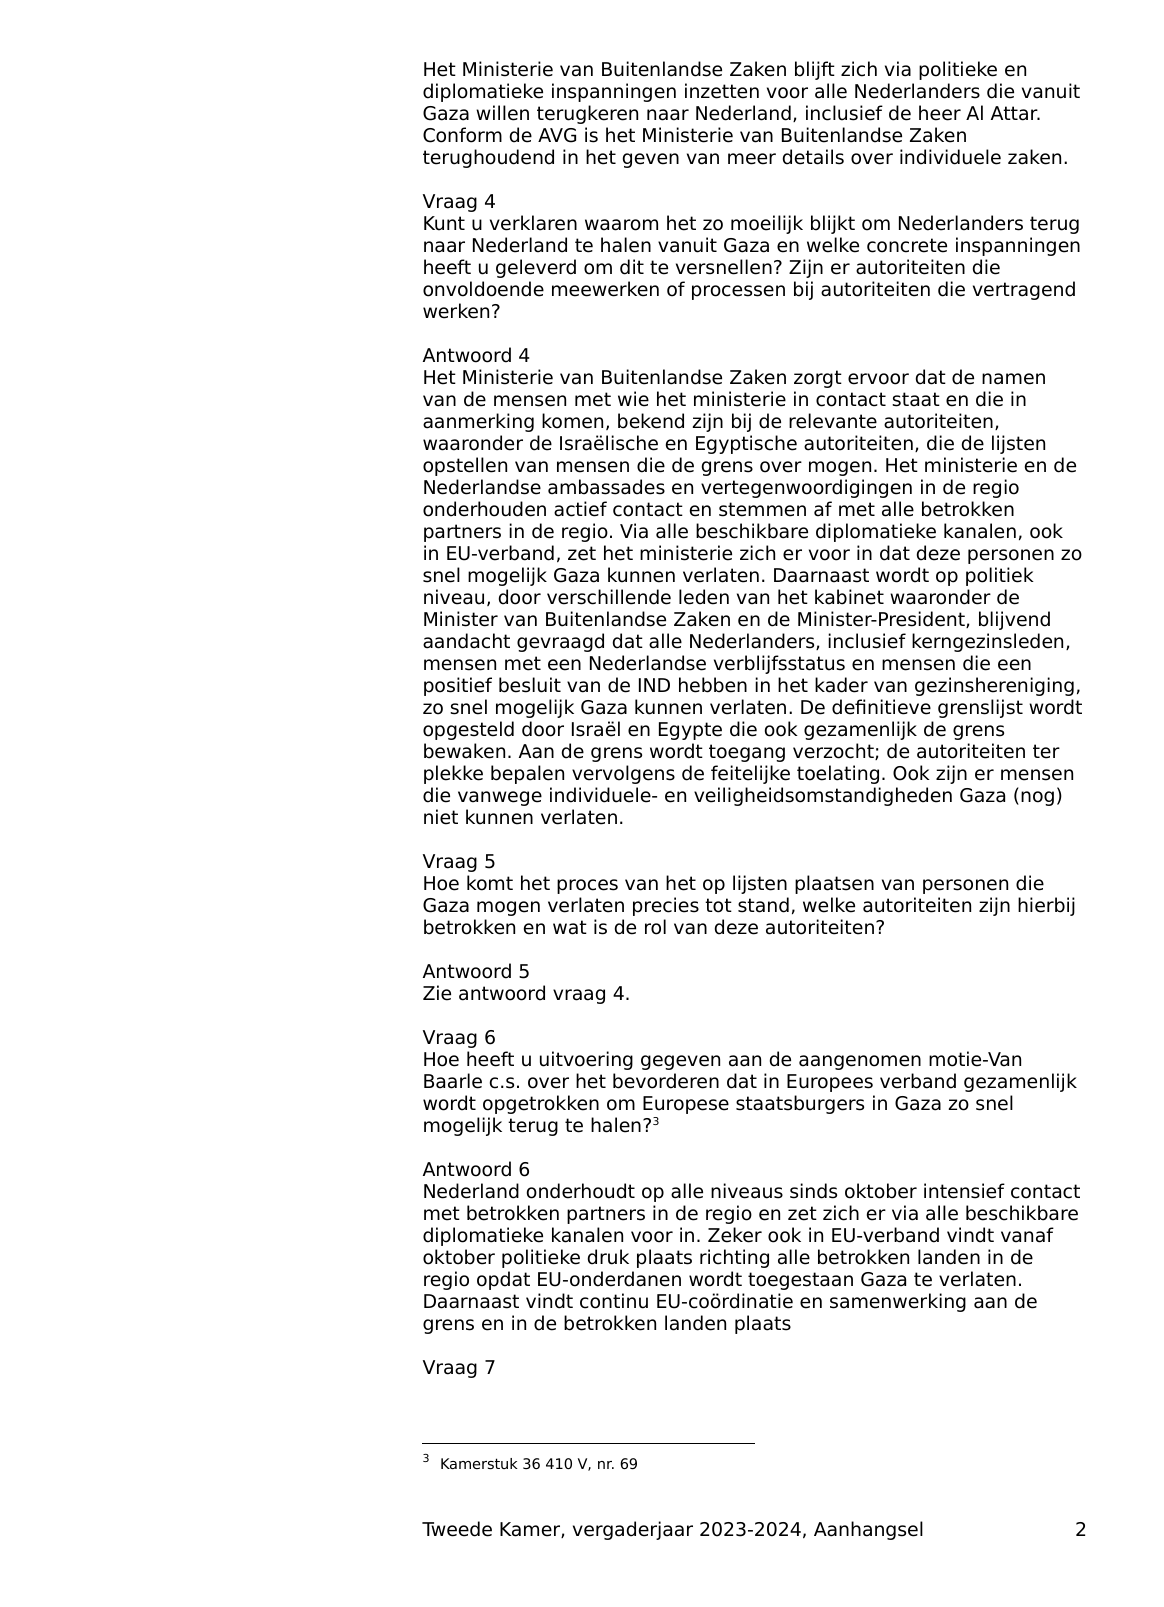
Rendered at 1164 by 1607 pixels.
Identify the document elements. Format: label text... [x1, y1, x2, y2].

text Vraag 4 [422, 191, 1087, 213]
text Kamerstuk 36 410 V, nr. 69 [422, 1452, 1087, 1474]
text Zie antwoord vraag 4. [422, 983, 1087, 1005]
text Nederland onderhoudt op alle niveaus sinds oktober intensief contact met betrokken partners in de regio en zet zich er via alle beschikbare diplomatieke kanalen voor in. Zeker ook in EU-verband vindt vanaf oktober politieke druk plaats richting alle betrokken landen in de regio opdat EU-onderdanen wordt toegestaan Gaza te verlaten. Daarnaast vindt continu EU-coördinatie en samenwerking aan de grens en in de betrokken landen plaats [422, 1181, 1087, 1335]
text Vraag 6 [422, 1027, 1087, 1049]
text Antwoord 6 [422, 1159, 1087, 1181]
text Vraag 7 [422, 1357, 1087, 1379]
text Hoe heeft u uitvoering gegeven aan de aangenomen motie-Van Baarle c.s. over het bevorderen dat in Europees verband gezamenlijk wordt opgetrokken om Europese staatsburgers in Gaza zo snel mogelijk terug te halen? [422, 1049, 1087, 1137]
text Het Ministerie van Buitenlandse Zaken blijft zich via politieke en diplomatieke inspanningen inzetten voor alle Nederlanders die vanuit Gaza willen terugkeren naar Nederland, inclusief de heer Al Attar. Conform de AVG is het Ministerie van Buitenlandse Zaken terughoudend in het geven van meer details over individuele zaken. [422, 59, 1087, 169]
text Vraag 5 [422, 851, 1087, 873]
text Kunt u verklaren waarom het zo moeilijk blijkt om Nederlanders terug naar Nederland te halen vanuit Gaza en welke concrete inspanningen heeft u geleverd om dit te versnellen? Zijn er autoriteiten die onvoldoende meewerken of processen bij autoriteiten die vertragend werken? [422, 213, 1087, 323]
text Antwoord 5 [422, 961, 1087, 983]
text Het Ministerie van Buitenlandse Zaken zorgt ervoor dat de namen van de mensen met wie het ministerie in contact staat en die in aanmerking komen, bekend zijn bij de relevante autoriteiten, waaronder de Israëlische en Egyptische autoriteiten, die de lijsten opstellen van mensen die de grens over mogen. Het ministerie en de Nederlandse ambassades en vertegenwoordigingen in de regio onderhouden actief contact en stemmen af met alle betrokken partners in de regio. Via alle beschikbare diplomatieke kanalen, ook in EU-verband, zet het ministerie zich er voor in dat deze personen zo snel mogelijk Gaza kunnen verlaten. Daarnaast wordt op politiek niveau, door verschillende leden van het kabinet waaronder de Minister van Buitenlandse Zaken en de Minister-President, blijvend aandacht gevraagd dat alle Nederlanders, inclusief kerngezinsleden, mensen met een Nederlandse verblijfsstatus en mensen die een positief besluit van de IND hebben in het kader van gezinshereniging, zo snel mogelijk Gaza kunnen verlaten. De definitieve grenslijst wordt opgesteld door Israël en Egypte die ook gezamenlijk de grens bewaken. Aan de grens wordt toegang verzocht; de autoriteiten ter plekke bepalen vervolgens de feitelijke toelating. Ook zijn er mensen die vanwege individuele- en veiligheidsomstandigheden Gaza (nog) niet kunnen verlaten. [422, 367, 1087, 829]
text Antwoord 4 [422, 345, 1087, 367]
text Hoe komt het proces van het op lijsten plaatsen van personen die Gaza mogen verlaten precies tot stand, welke autoriteiten zijn hierbij betrokken en wat is de rol van deze autoriteiten? [422, 873, 1087, 939]
